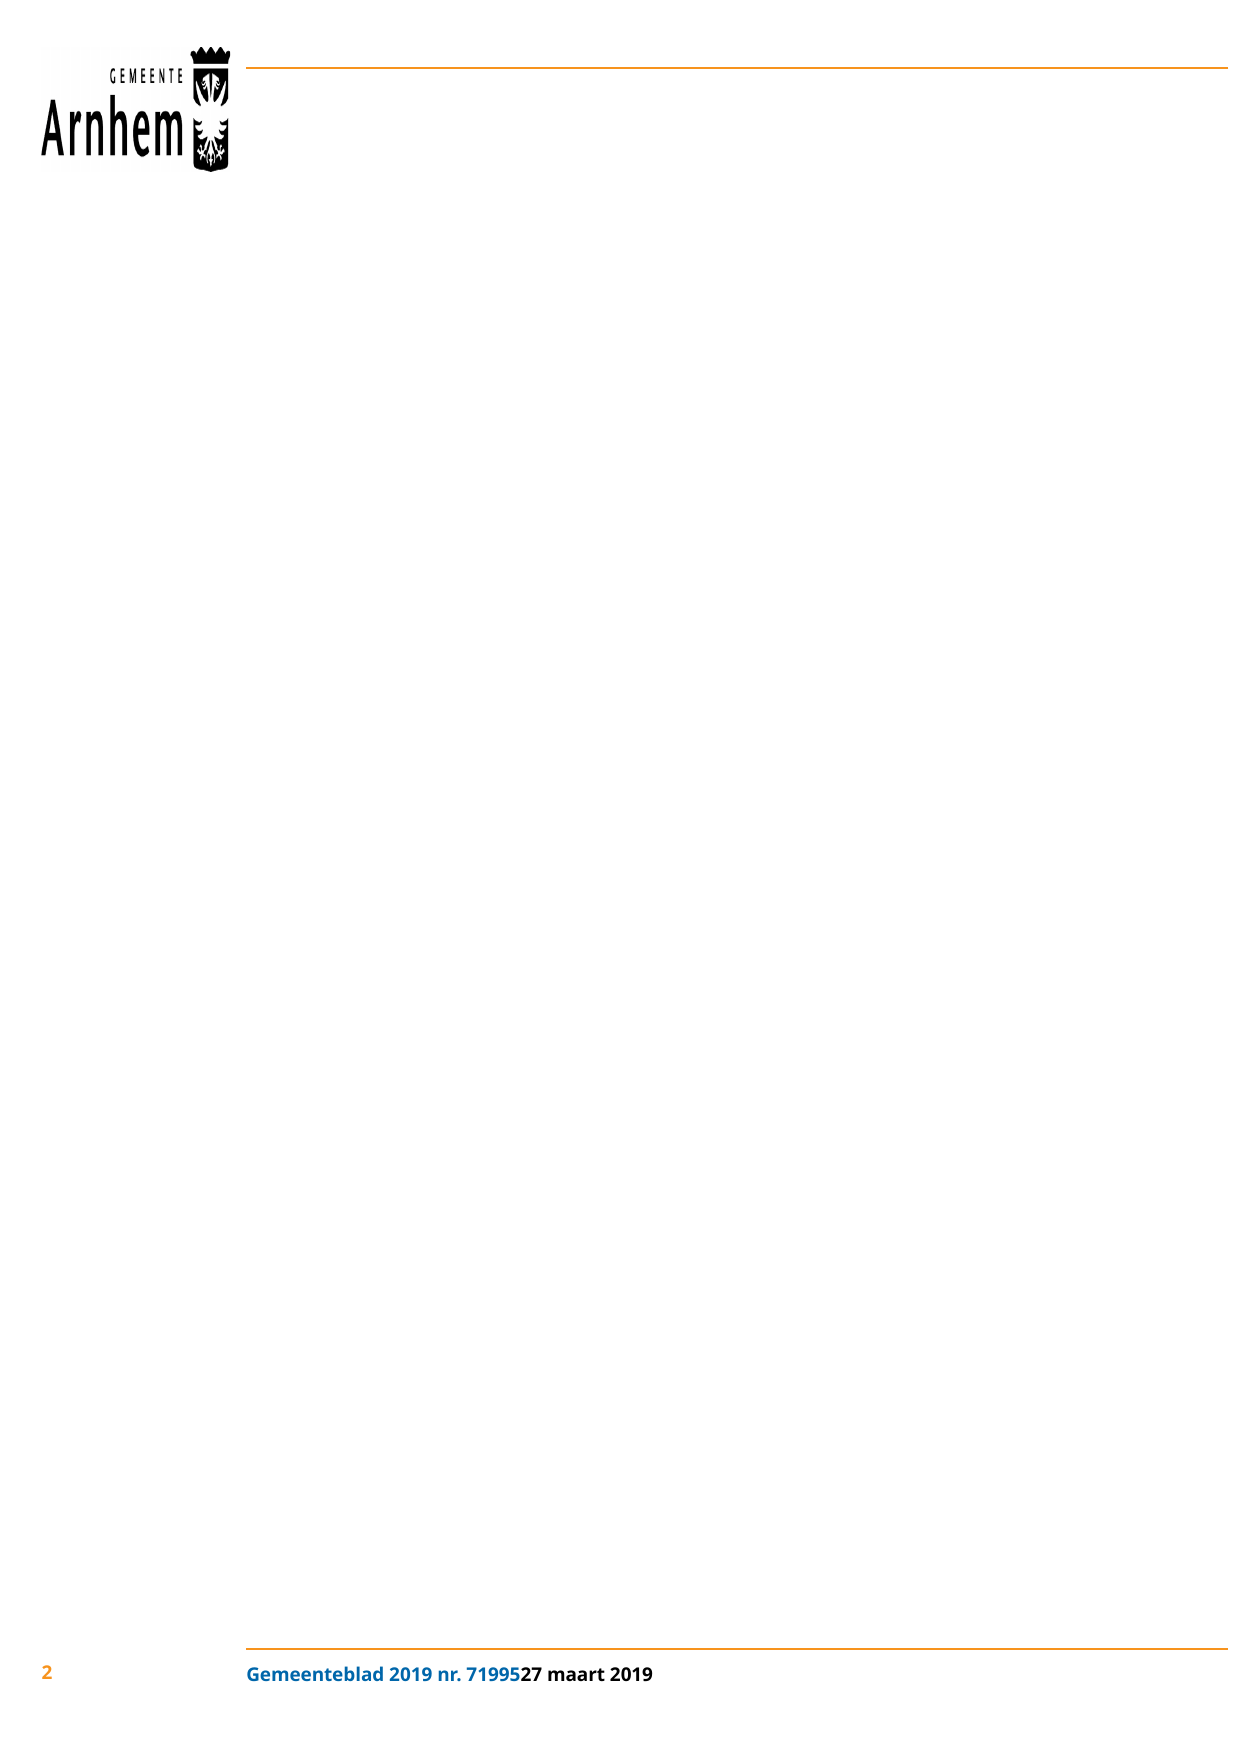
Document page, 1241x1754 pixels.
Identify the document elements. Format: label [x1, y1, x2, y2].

picture [41, 47, 231, 172]
